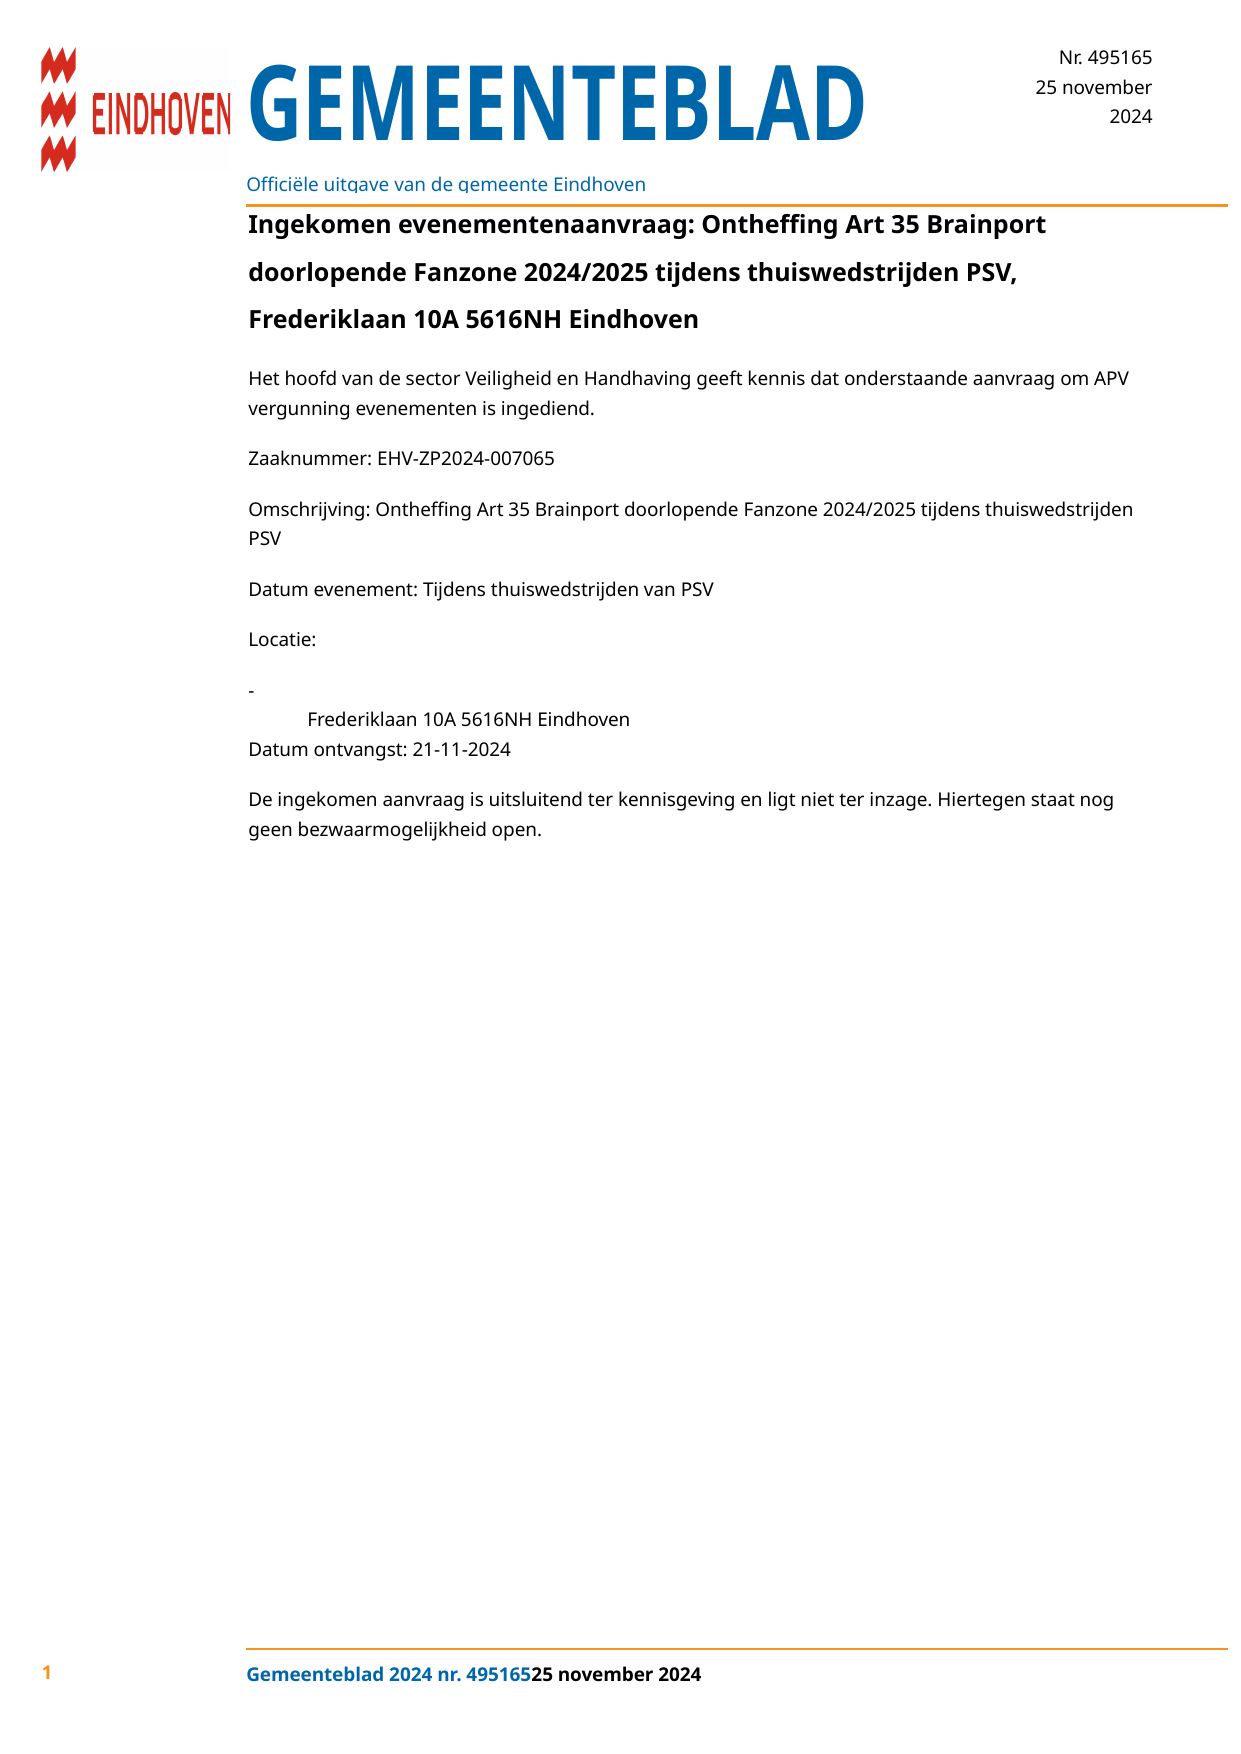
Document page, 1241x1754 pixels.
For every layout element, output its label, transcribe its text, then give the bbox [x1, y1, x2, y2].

text Ingekomen evenementenaanvraag: Ontheffing Art 35 Brainport doorlopende Fanzone 2024/2025 tijdens thuiswedstrijden PSV, Frederiklaan 10A 5616NH Eindhoven [248, 207, 1152, 336]
text Locatie: [248, 626, 1152, 652]
text De ingekomen aanvraag is uitsluitend ter kennisgeving en ligt niet ter inzage. Hiertegen staat nog geen bezwaarmogelijkheid open. [248, 786, 1152, 842]
text Zaaknummer: EHV-ZP2024-007065 [248, 446, 1152, 471]
text Datum ontvangst: 21-11-2024 [248, 736, 1152, 762]
list Frederiklaan 10A 5616NH Eindhoven [248, 706, 1152, 732]
text Het hoofd van de sector Veiligheid en Handhaving geeft kennis dat onderstaande aanvraag om APV vergunning evenementen is ingediend. [248, 366, 1152, 421]
picture [41, 47, 231, 172]
text Datum evenement: Tijdens thuiswedstrijden van PSV [248, 576, 1152, 602]
text Omschrijving: Ontheffing Art 35 Brainport doorlopende Fanzone 2024/2025 tijdens thuiswedstrijden PSV [248, 496, 1152, 551]
